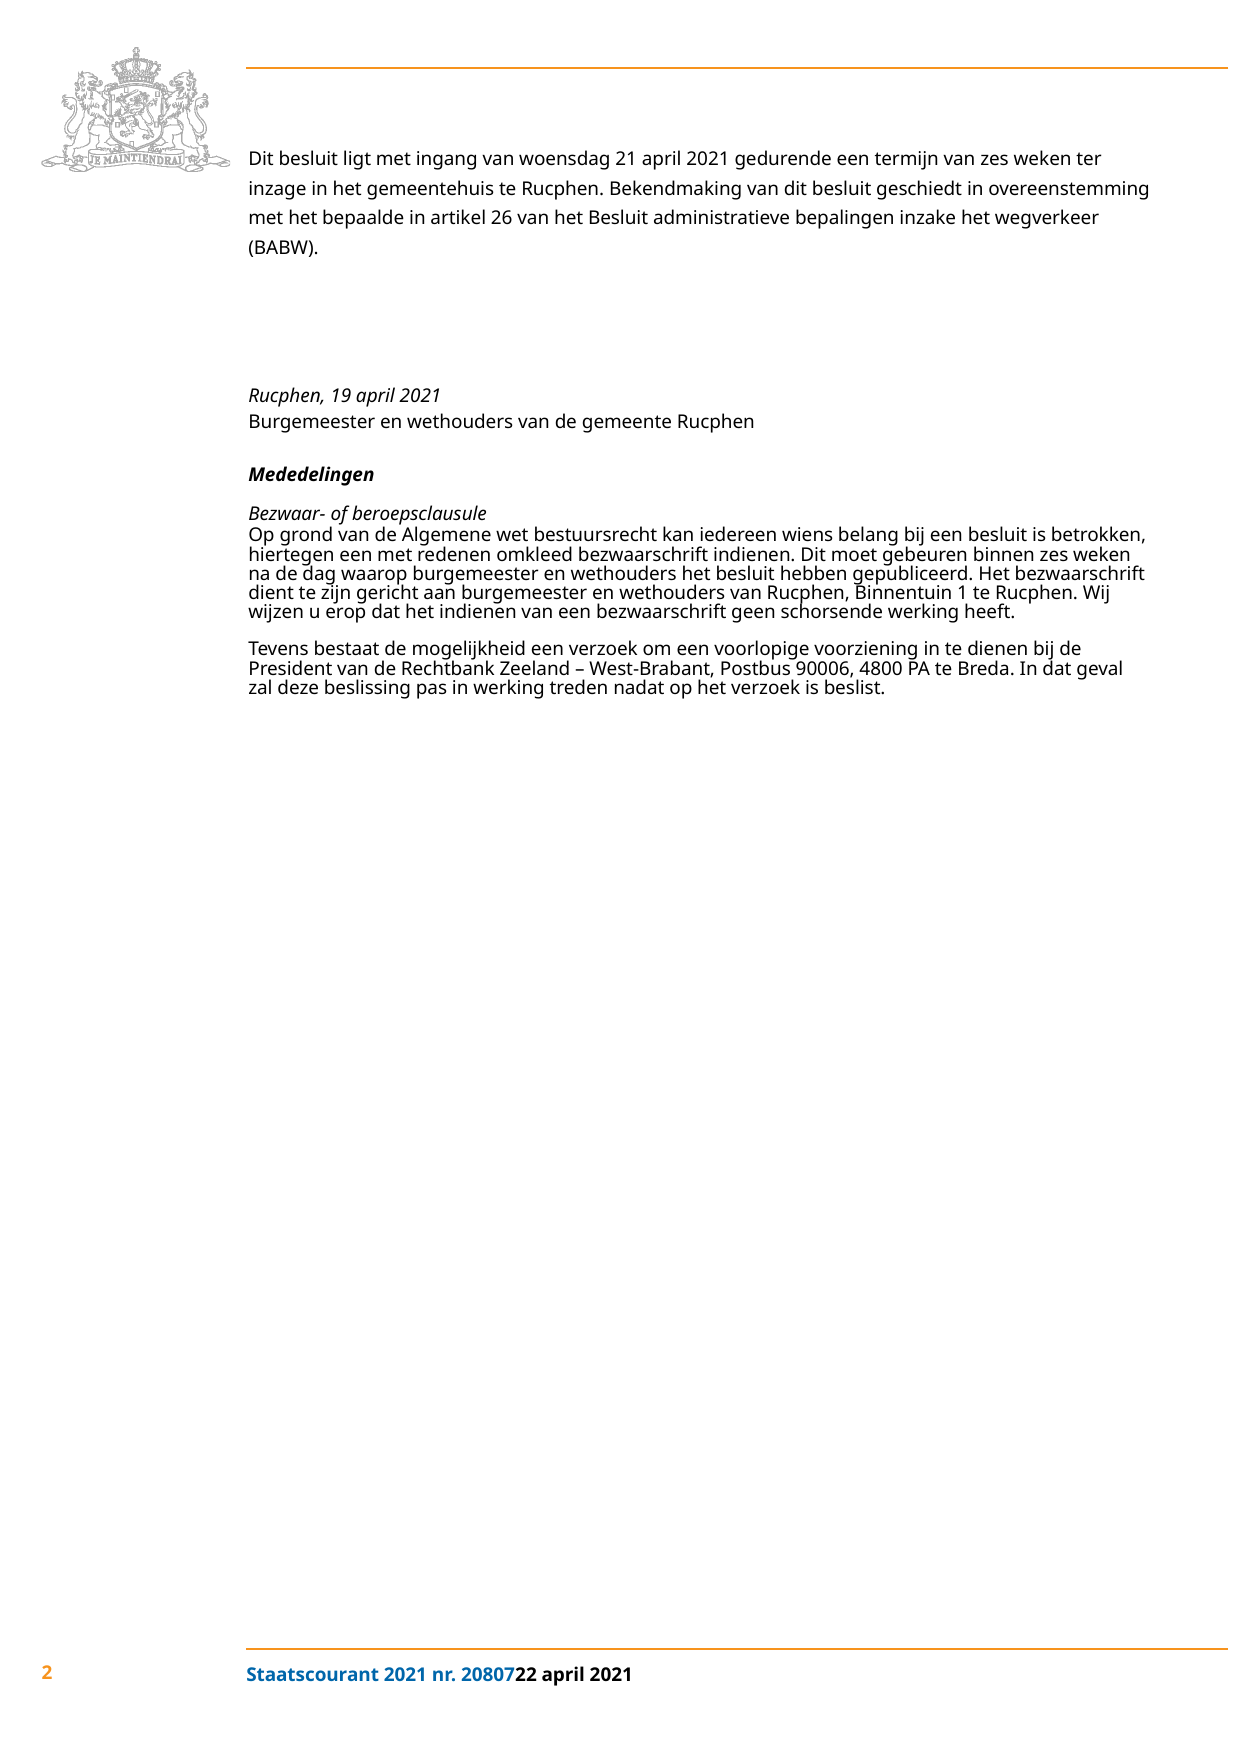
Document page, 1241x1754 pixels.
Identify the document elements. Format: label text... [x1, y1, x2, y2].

picture [41, 47, 231, 172]
text Op grond van de Algemene wet bestuursrecht kan iedereen wiens belang bij een besluit is betrokken, hiertegen een met redenen omkleed bezwaarschrift indienen. Dit moet gebeuren binnen zes weken na de dag waarop burgemeester en wethouders het besluit hebben gepubliceerd. Het bezwaarschrift dient te zijn gericht aan burgemeester en wethouders van Rucphen, Binnentuin 1 te Rucphen. Wij wijzen u erop dat het indienen van een bezwaarschrift geen schorsende werking heeft. [248, 526, 1152, 623]
text Dit besluit ligt met ingang van woensdag 21 april 2021 gedurende een termijn van zes weken ter inzage in het gemeentehuis te Rucphen. Bekendmaking van dit besluit geschiedt in overeenstemming met het bepaalde in artikel 26 van het Besluit administratieve bepalingen inzake het wegverkeer (BABW). [248, 145, 1152, 260]
text Tevens bestaat de mogelijkheid een verzoek om een voorlopige voorziening in te dienen bij de President van de Rechtbank Zeeland – West-Brabant, Postbus 90006, 4800 PA te Breda. In dat geval zal deze beslissing pas in werking treden nadat op het verzoek is beslist. [248, 640, 1152, 698]
text Burgemeester en wethouders van de gemeente Rucphen [248, 408, 1152, 434]
text Rucphen, 19 april 2021 [248, 383, 1152, 408]
text Mededelingen [248, 461, 1152, 487]
text Bezwaar- of beroepsclausule [248, 501, 1152, 526]
